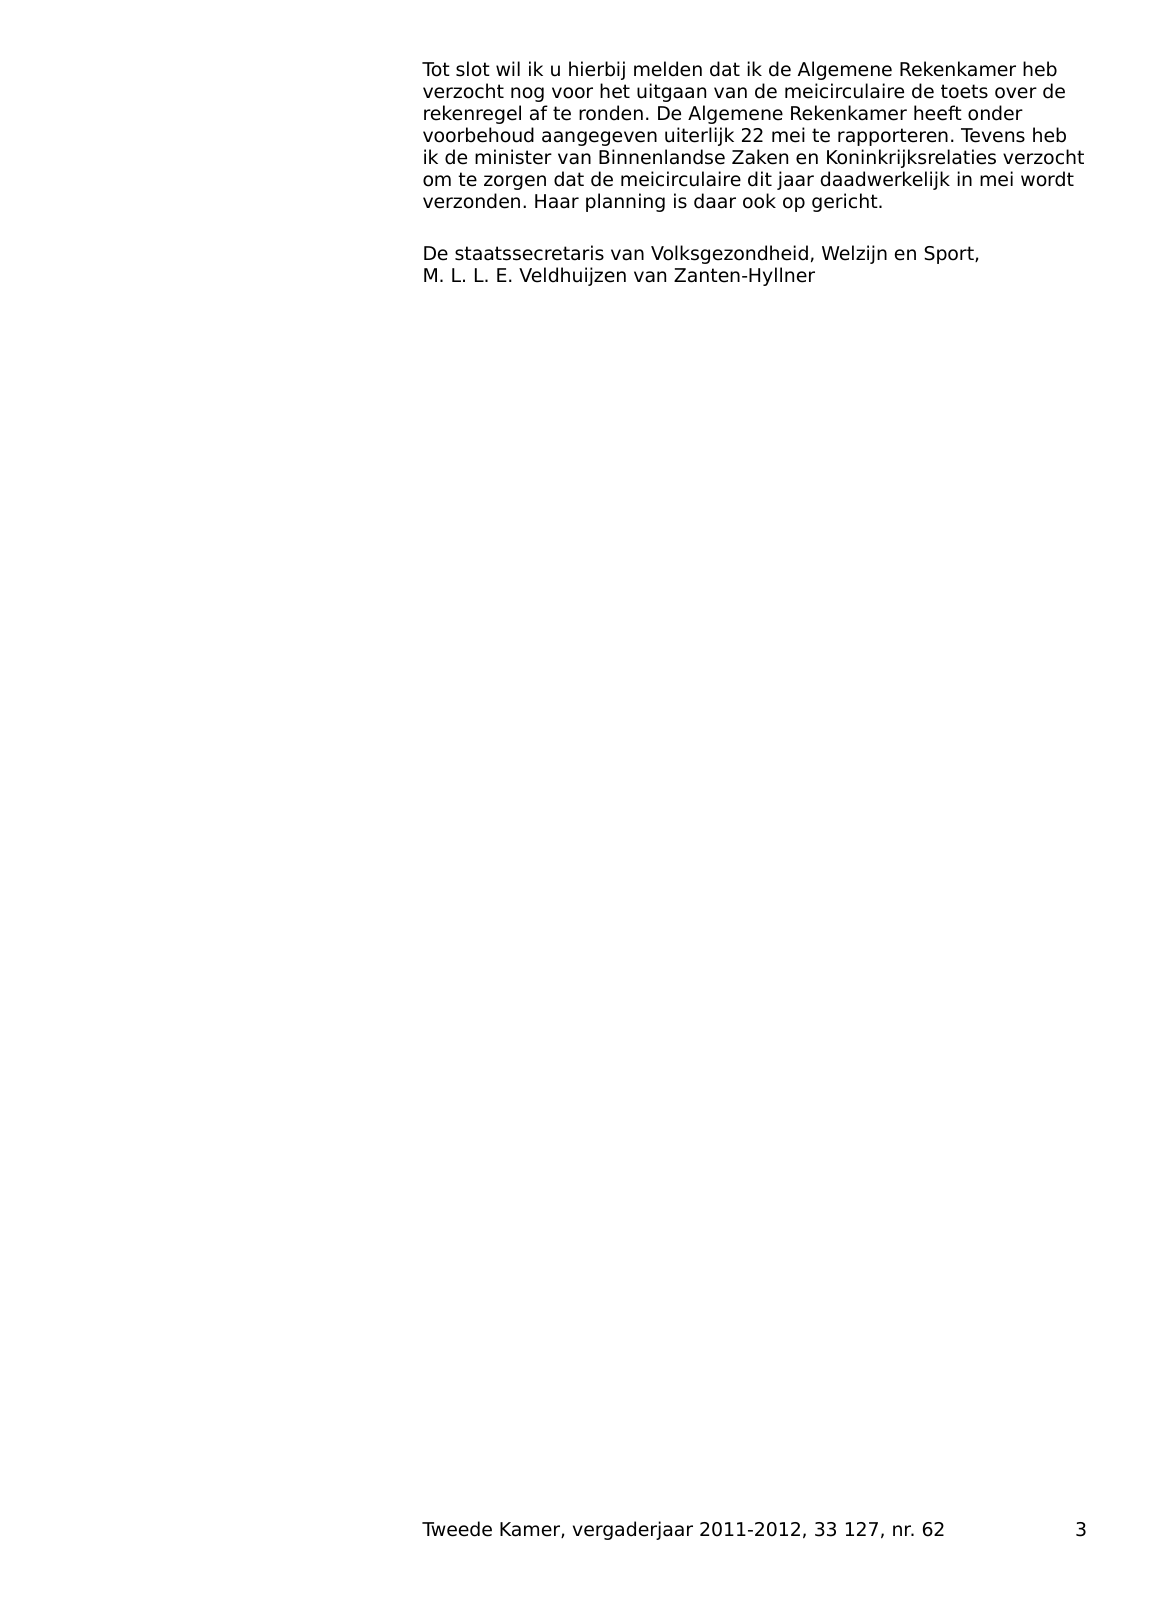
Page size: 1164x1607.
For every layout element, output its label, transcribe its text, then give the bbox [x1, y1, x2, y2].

text De staatssecretaris van Volksgezondheid, Welzijn en Sport, M. L. L. E. Veldhuijzen van Zanten-Hyllner [422, 243, 1087, 287]
text Tot slot wil ik u hierbij melden dat ik de Algemene Rekenkamer heb verzocht nog voor het uitgaan van de meicirculaire de toets over de rekenregel af te ronden. De Algemene Rekenkamer heeft onder voorbehoud aangegeven uiterlijk 22 mei te rapporteren. Tevens heb ik de minister van Binnenlandse Zaken en Koninkrijksrelaties verzocht om te zorgen dat de meicirculaire dit jaar daadwerkelijk in mei wordt verzonden. Haar planning is daar ook op gericht. [422, 59, 1087, 213]
